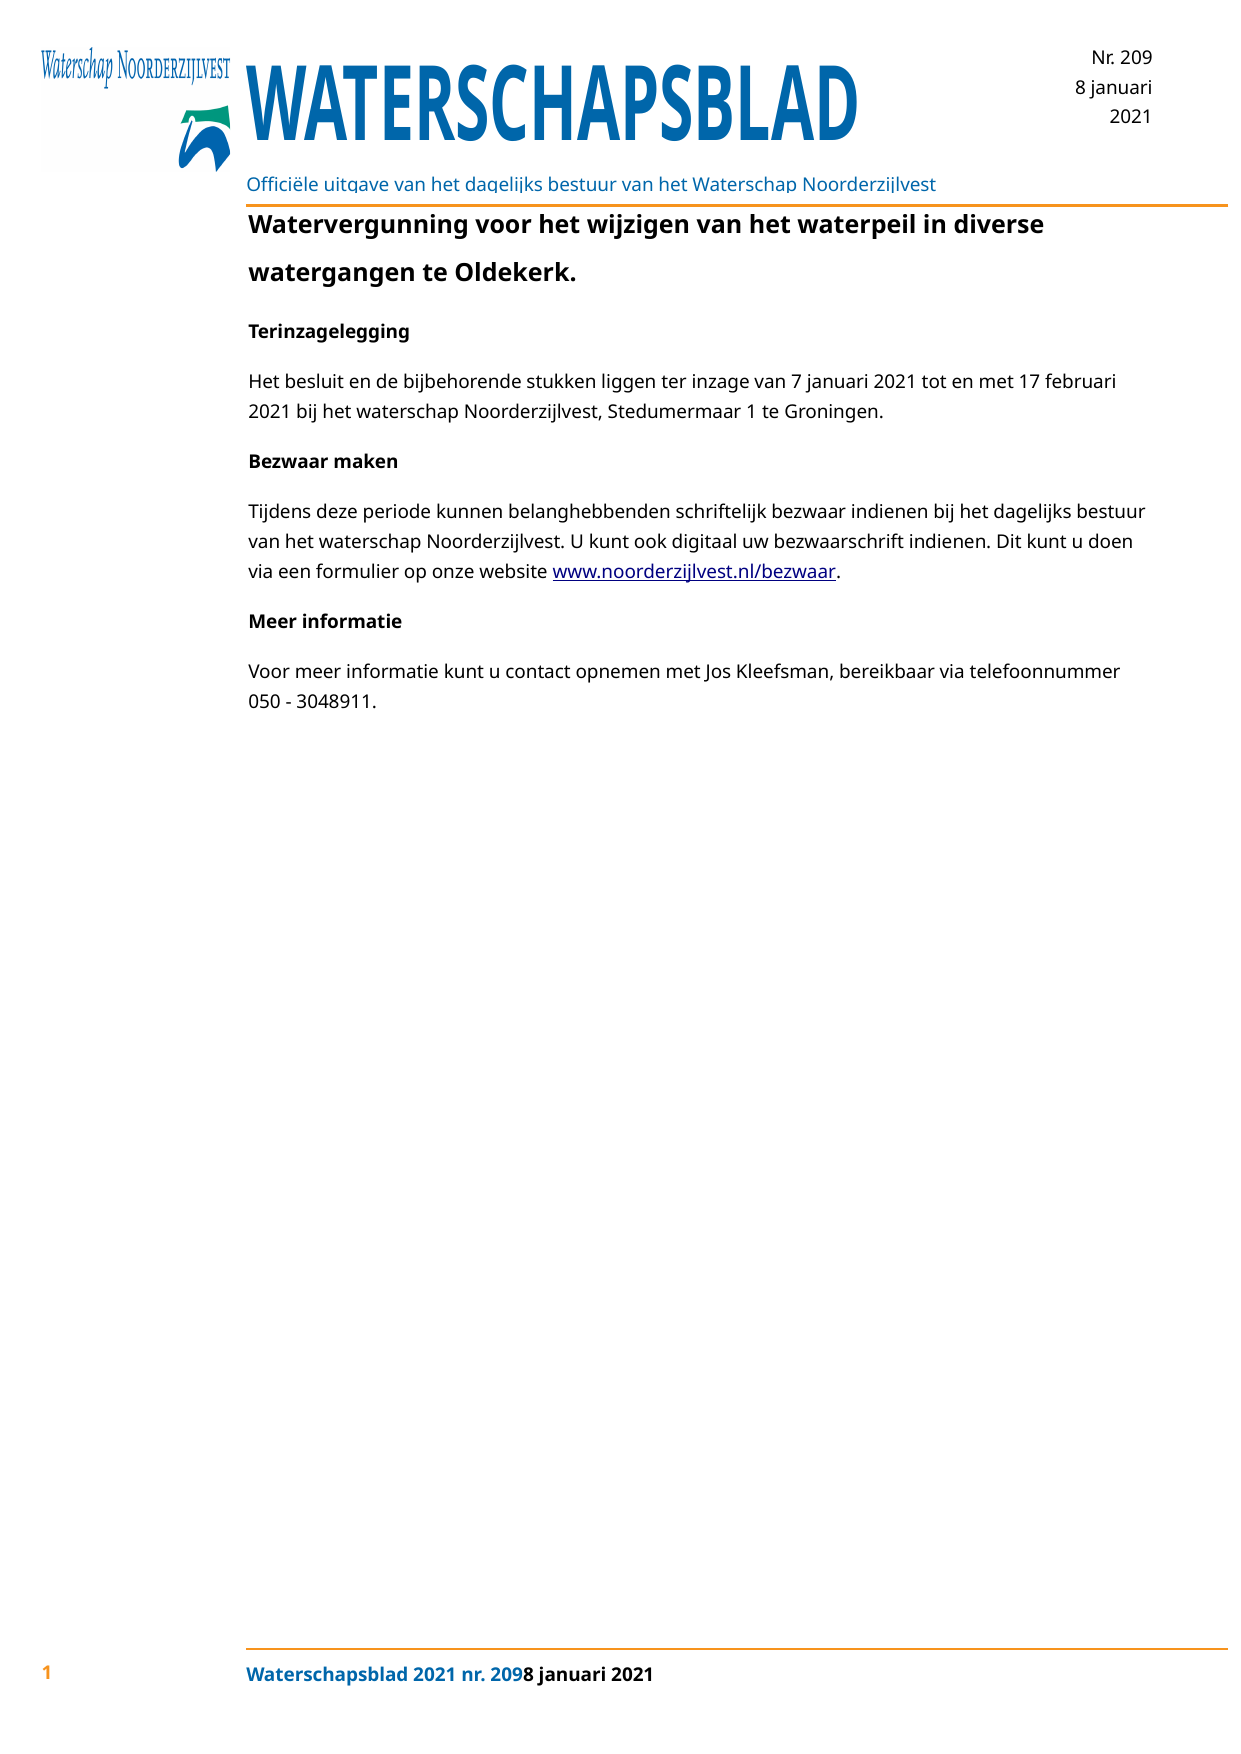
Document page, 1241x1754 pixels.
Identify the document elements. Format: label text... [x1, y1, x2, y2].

picture [41, 47, 231, 172]
text Meer informatie [248, 608, 1152, 634]
text Terinzagelegging [248, 318, 1152, 344]
text Bezwaar maken [248, 448, 1152, 474]
text Watervergunning voor het wijzigen van het waterpeil in diverse watergangen te Oldekerk. [248, 207, 1152, 288]
text Tijdens deze periode kunnen belanghebbenden schriftelijk bezwaar indienen bij het dagelijks bestuur van het waterschap Noorderzijlvest. U kunt ook digitaal uw bezwaarschrift indienen. Dit kunt u doen via een formulier op onze website www.noorderzijlvest.nl/bezwaar. [248, 499, 1152, 584]
text Het besluit en de bijbehorende stukken liggen ter inzage van 7 januari 2021 tot en met 17 februari 2021 bij het waterschap Noorderzijlvest, Stedumermaar 1 te Groningen. [248, 368, 1152, 424]
text Voor meer informatie kunt u contact opnemen met Jos Kleefsman, bereikbaar via telefoonnummer 050 - 3048911. [248, 659, 1152, 714]
